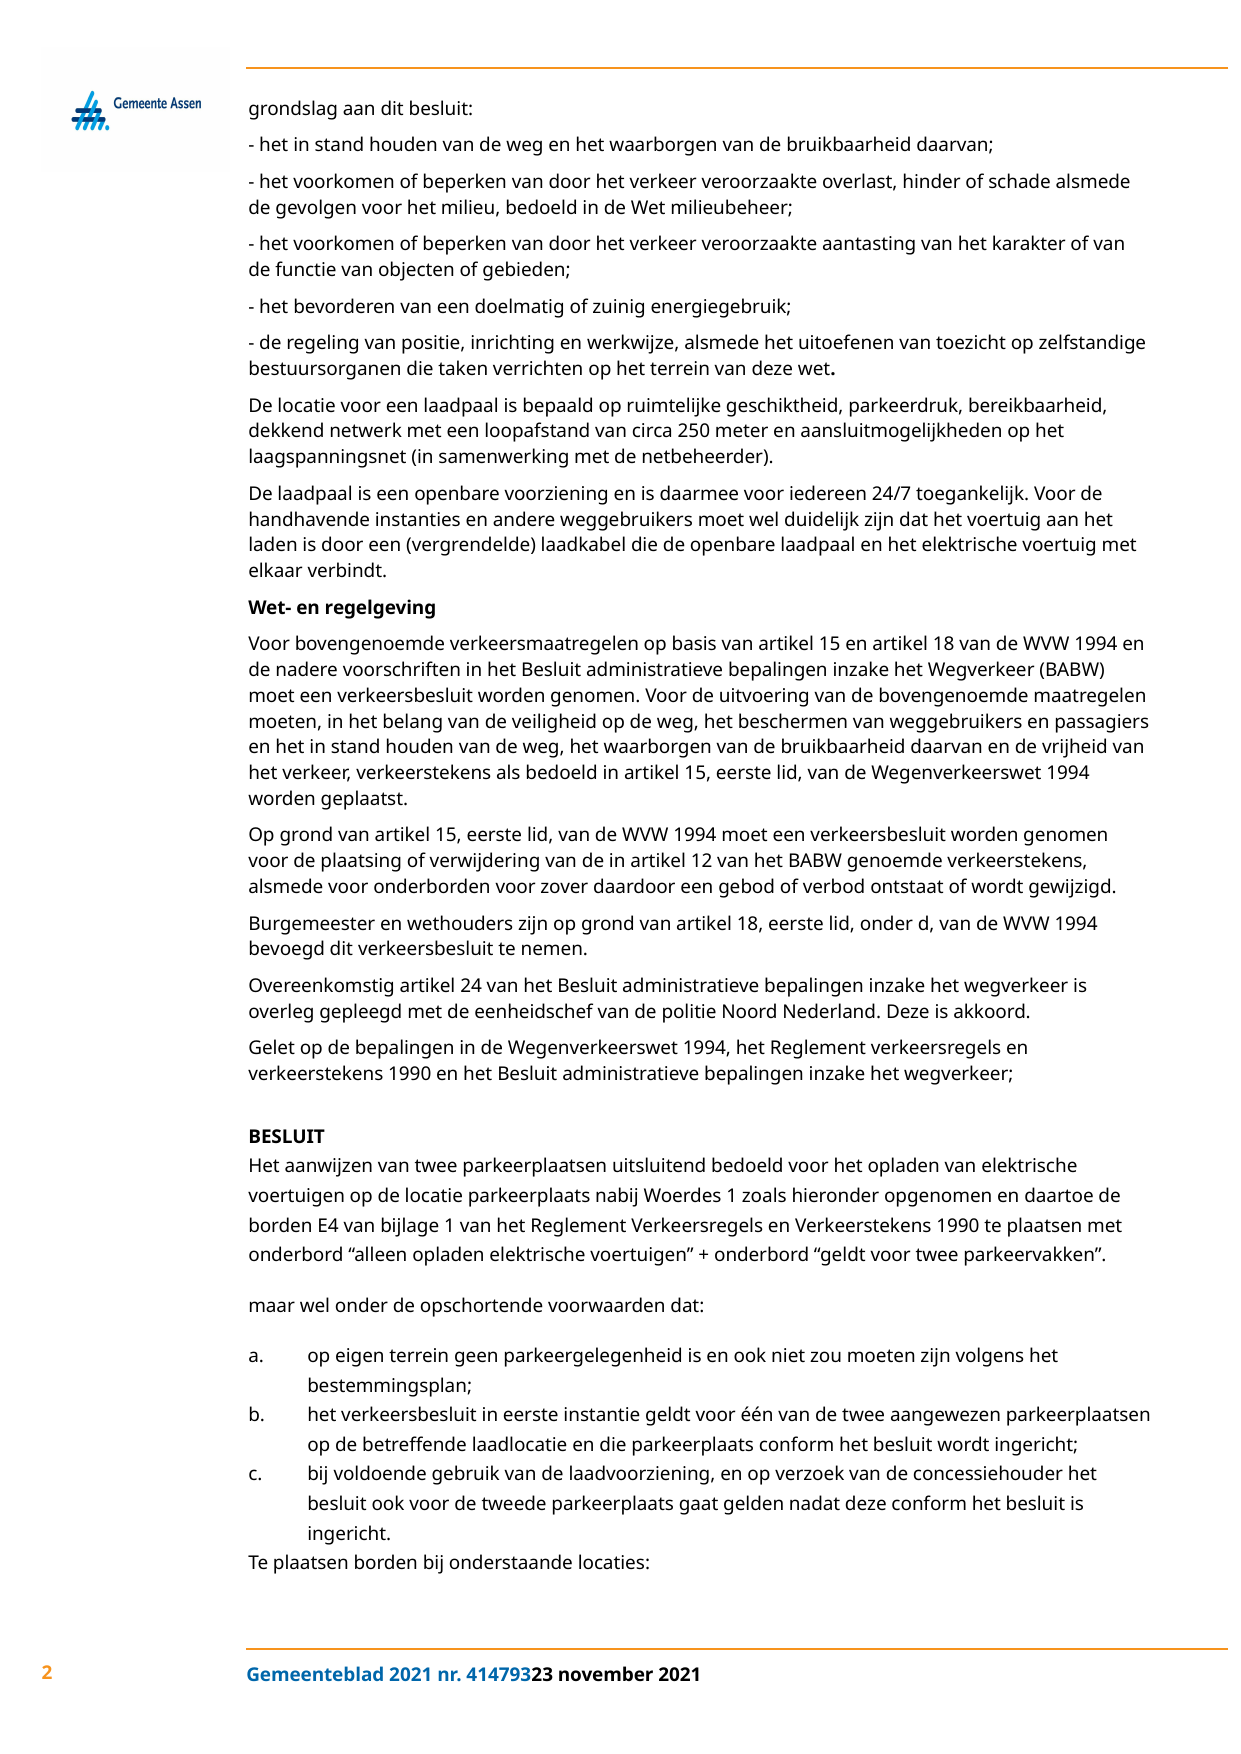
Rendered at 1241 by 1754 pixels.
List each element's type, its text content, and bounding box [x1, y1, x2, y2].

text Overeenkomstig artikel 24 van het Besluit administratieve bepalingen inzake het wegverkeer is overleg gepleegd met de eenheidschef van de politie Noord Nederland. Deze is akkoord. [248, 972, 1152, 1024]
text De locatie voor een laadpaal is bepaald op ruimtelijke geschiktheid, parkeerdruk, bereikbaarheid, dekkend netwerk met een loopafstand van circa 250 meter en aansluitmogelijkheden op het laagspanningsnet (in samenwerking met de netbeheerder). [248, 392, 1152, 469]
text De laadpaal is een openbare voorziening en is daarmee voor iedereen 24/7 toegankelijk. Voor de handhavende instanties en andere weggebruikers moet wel duidelijk zijn dat het voertuig aan het laden is door een (vergrendelde) laadkabel die de openbare laadpaal en het elektrische voertuig met elkaar verbindt. [248, 480, 1152, 583]
text Te plaatsen borden bij onderstaande locaties: [248, 1549, 1152, 1575]
text BESLUIT [248, 1123, 1152, 1149]
text - het bevorderen van een doelmatig of zuinig energiegebruik; [248, 293, 1152, 319]
list bij voldoende gebruik van de laadvoorziening, en op verzoek van de concessiehouder het besluit ook voor de tweede parkeerplaats gaat gelden nadat deze conform het besluit is ingericht. [248, 1461, 1152, 1545]
text - het voorkomen of beperken van door het verkeer veroorzaakte aantasting van het karakter of van de functie van objecten of gebieden; [248, 231, 1152, 282]
text Wet- en regelgeving [248, 594, 1152, 620]
text grondslag aan dit besluit: [248, 95, 1152, 121]
picture [41, 47, 231, 172]
text - het in stand houden van de weg en het waarborgen van de bruikbaarheid daarvan; [248, 131, 1152, 157]
text Burgemeester en wethouders zijn op grond van artikel 18, eerste lid, onder d, van de WVW 1994 bevoegd dit verkeersbesluit te nemen. [248, 910, 1152, 961]
text Het aanwijzen van twee parkeerplaatsen uitsluitend bedoeld voor het opladen van elektrische voertuigen op de locatie parkeerplaats nabij Woerdes 1 zoals hieronder opgenomen en daartoe de borden E4 van bijlage 1 van het Reglement Verkeersregels en Verkeerstekens 1990 te plaatsen met onderbord “alleen opladen elektrische voertuigen” + onderbord “geldt voor twee parkeervakken”. [248, 1153, 1152, 1267]
list op eigen terrein geen parkeergelegenheid is en ook niet zou moeten zijn volgens het bestemmingsplan; [248, 1342, 1152, 1397]
text Op grond van artikel 15, eerste lid, van de WVW 1994 moet een verkeersbesluit worden genomen voor de plaatsing of verwijdering van de in artikel 12 van het BABW genoemde verkeerstekens, alsmede voor onderborden voor zover daardoor een gebod of verbod ontstaat of wordt gewijzigd. [248, 822, 1152, 899]
text maar wel onder de opschortende voorwaarden dat: [248, 1292, 1152, 1317]
text Voor bovengenoemde verkeersmaatregelen op basis van artikel 15 en artikel 18 van de WVW 1994 en de nadere voorschriften in het Besluit administratieve bepalingen inzake het Wegverkeer (BABW) moet een verkeersbesluit worden genomen. Voor de uitvoering van de bovengenoemde maatregelen moeten, in het belang van de veiligheid op de weg, het beschermen van weggebruikers en passagiers en het in stand houden van de weg, het waarborgen van de bruikbaarheid daarvan en de vrijheid van het verkeer, verkeerstekens als bedoeld in artikel 15, eerste lid, van de Wegenverkeerswet 1994 worden geplaatst. [248, 631, 1152, 811]
list het verkeersbesluit in eerste instantie geldt voor één van de twee aangewezen parkeerplaatsen op de betreffende laadlocatie en die parkeerplaats conform het besluit wordt ingericht; [248, 1401, 1152, 1457]
text Gelet op de bepalingen in de Wegenverkeerswet 1994, het Reglement verkeersregels en verkeerstekens 1990 en het Besluit administratieve bepalingen inzake het wegverkeer; [248, 1034, 1152, 1086]
text - de regeling van positie, inrichting en werkwijze, alsmede het uitoefenen van toezicht op zelfstandige bestuursorganen die taken verrichten op het terrein van deze wet. [248, 329, 1152, 381]
text - het voorkomen of beperken van door het verkeer veroorzaakte overlast, hinder of schade alsmede de gevolgen voor het milieu, bedoeld in de Wet milieubeheer; [248, 168, 1152, 219]
